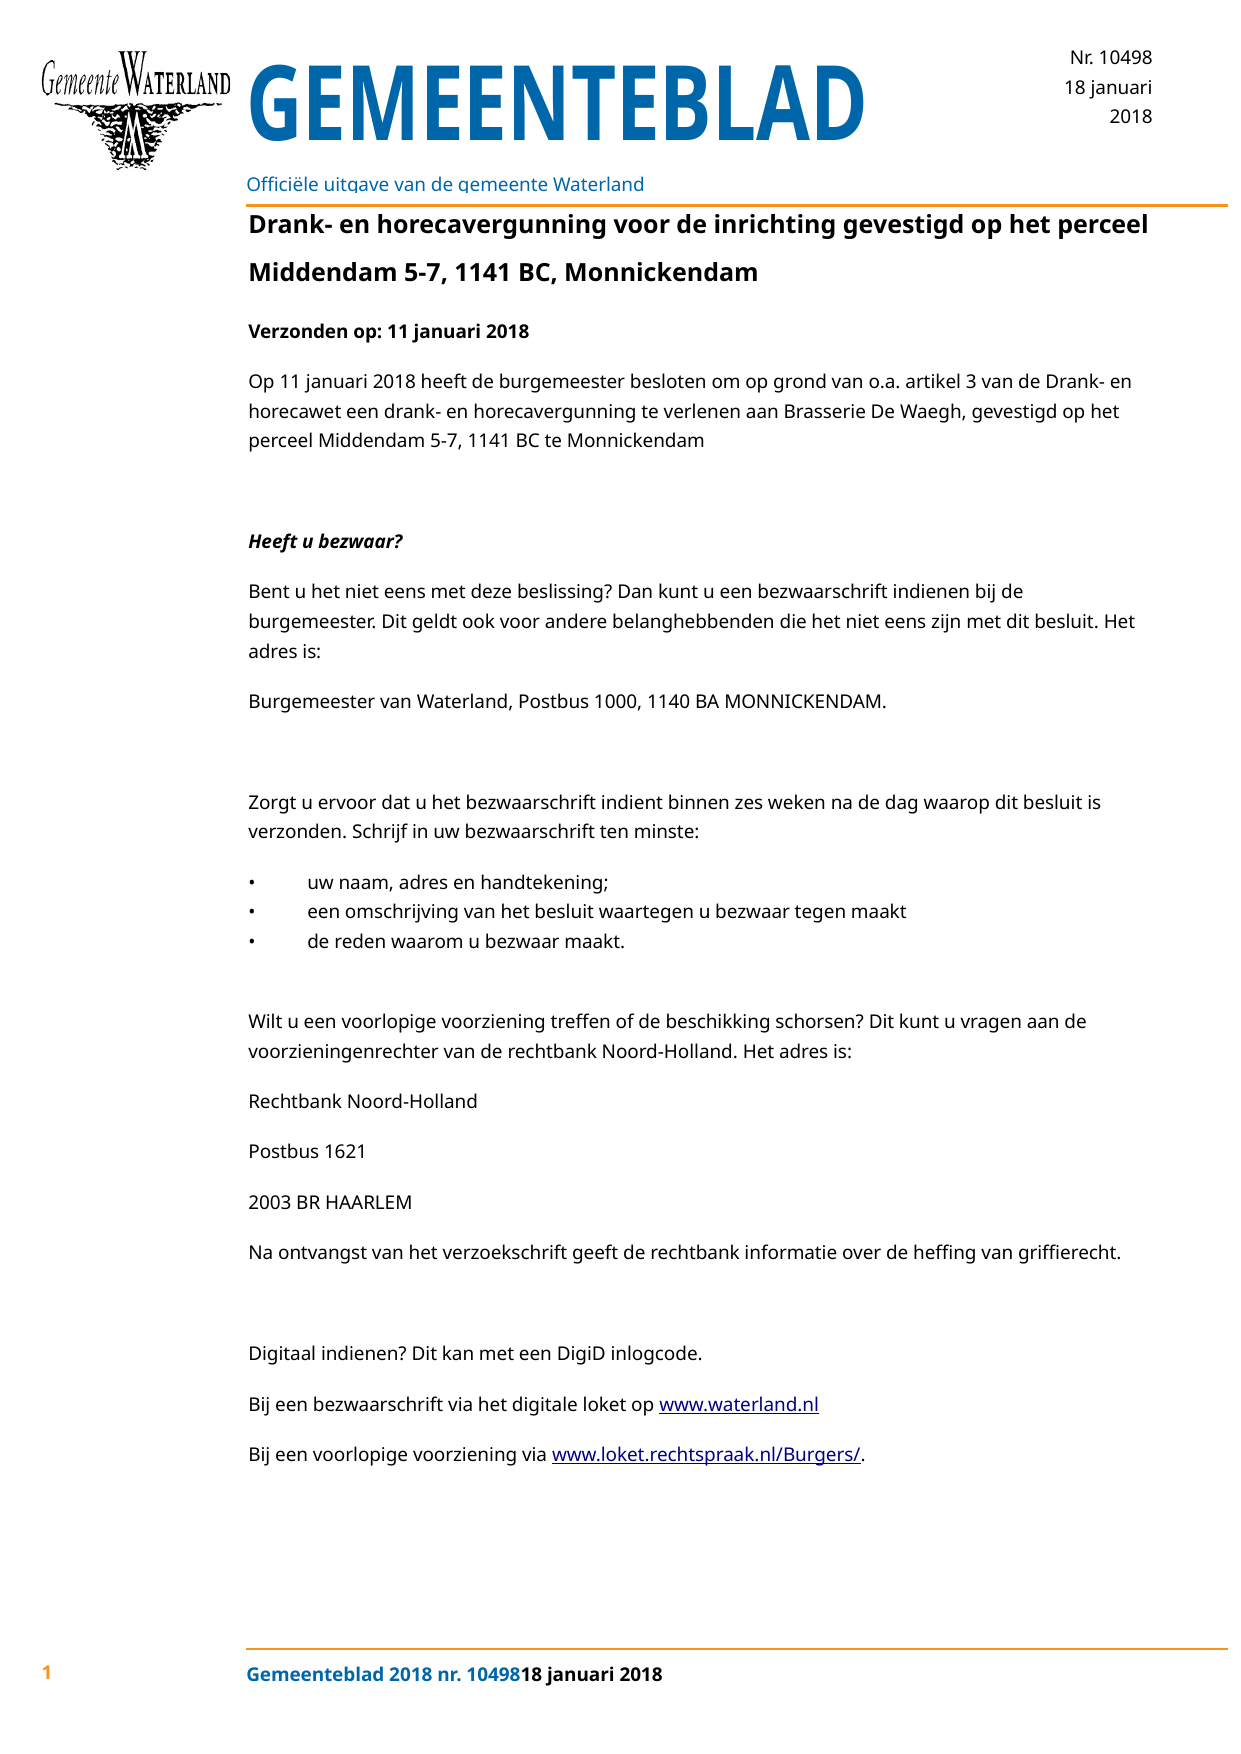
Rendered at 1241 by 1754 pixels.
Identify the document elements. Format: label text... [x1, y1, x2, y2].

text 2003 BR HAARLEM [248, 1189, 1152, 1215]
text Digitaal indienen? Dit kan met een DigiD inlogcode. [248, 1340, 1152, 1366]
text Drank- en horecavergunning voor de inrichting gevestigd op het perceel Middendam 5-7, 1141 BC, Monnickendam [248, 207, 1152, 288]
text Op 11 januari 2018 heeft de burgemeester besloten om op grond van o.a. artikel 3 van de Drank- en horecawet een drank- en horecavergunning te verlenen aan Brasserie De Waegh, gevestigd op het perceel Middendam 5-7, 1141 BC te Monnickendam [248, 368, 1152, 453]
text Wilt u een voorlopige voorziening treffen of de beschikking schorsen? Dit kunt u vragen aan de voorzieningenrechter van de rechtbank Noord-Holland. Het adres is: [248, 1008, 1152, 1064]
text Na ontvangst van het verzoekschrift geeft de rechtbank informatie over de heffing van griffierecht. [248, 1239, 1152, 1265]
text Heeft u bezwaar? [248, 528, 1152, 554]
text Rechtbank Noord-Holland [248, 1088, 1152, 1114]
list de reden waarom u bezwaar maakt. [248, 928, 1152, 954]
text Postbus 1621 [248, 1139, 1152, 1164]
picture [41, 47, 231, 172]
text Bij een voorlopige voorziening via www.loket.rechtspraak.nl/Burgers/. [248, 1441, 1152, 1467]
text Burgemeester van Waterland, Postbus 1000, 1140 BA MONNICKENDAM. [248, 688, 1152, 714]
list uw naam, adres en handtekening; [248, 869, 1152, 895]
text Zorgt u ervoor dat u het bezwaarschrift indient binnen zes weken na de dag waarop dit besluit is verzonden. Schrijf in uw bezwaarschrift ten minste: [248, 789, 1152, 844]
text Bent u het niet eens met deze beslissing? Dan kunt u een bezwaarschrift indienen bij de burgemeester. Dit geldt ook voor andere belanghebbenden die het niet eens zijn met dit besluit. Het adres is: [248, 579, 1152, 664]
list een omschrijving van het besluit waartegen u bezwaar tegen maakt [248, 899, 1152, 924]
text Bij een bezwaarschrift via het digitale loket op www.waterland.nl [248, 1391, 1152, 1417]
text Verzonden op: 11 januari 2018 [248, 318, 1152, 344]
